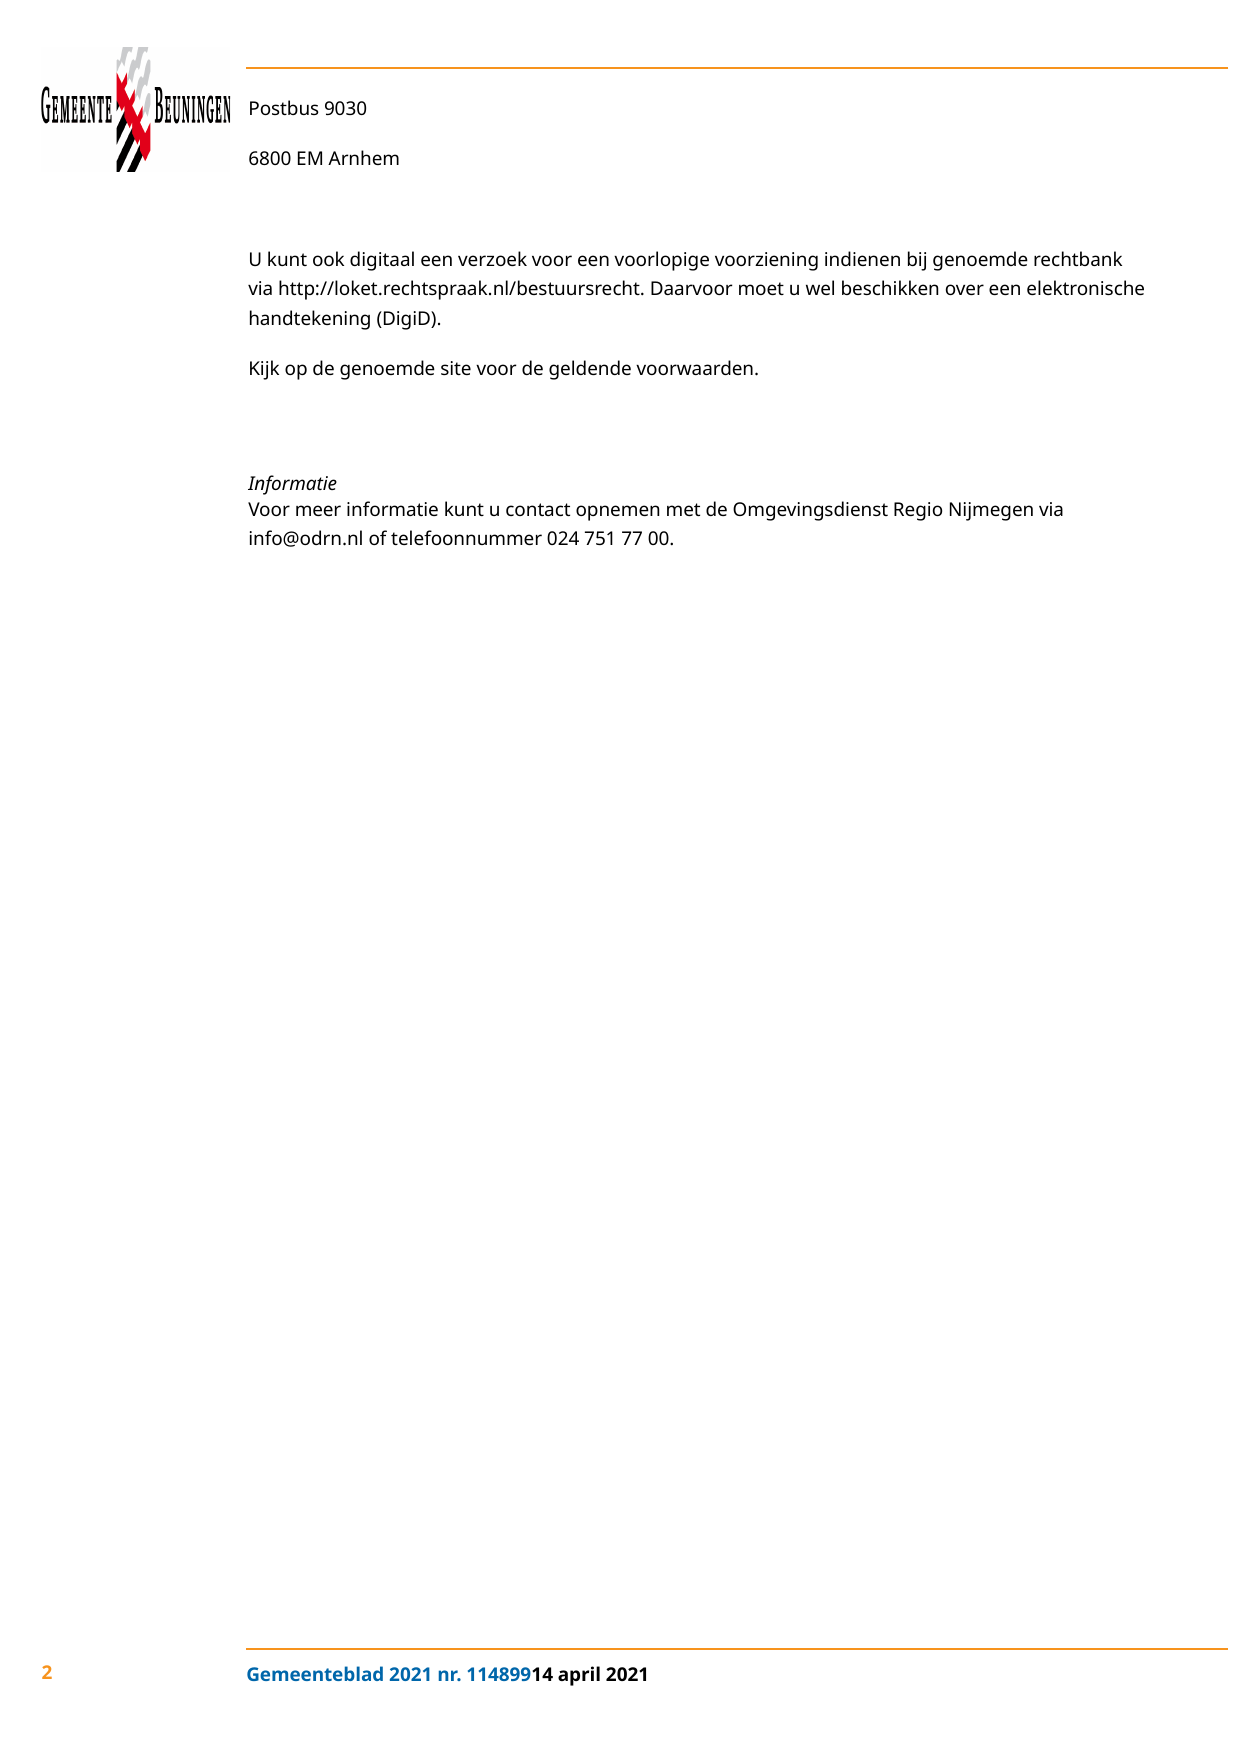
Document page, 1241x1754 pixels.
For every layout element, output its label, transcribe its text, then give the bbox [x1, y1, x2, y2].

text U kunt ook digitaal een verzoek voor een voorlopige voorziening indienen bij genoemde rechtbank via http://loket.rechtspraak.nl/bestuursrecht. Daarvoor moet u wel beschikken over een elektronische handtekening (DigiD). [248, 246, 1152, 331]
text Voor meer informatie kunt u contact opnemen met de Omgevingsdienst Regio Nijmegen via info@odrn.nl of telefoonnummer 024 751 77 00. [248, 496, 1152, 551]
text Postbus 9030 [248, 95, 1152, 121]
text Kijk op de genoemde site voor de geldende voorwaarden. [248, 356, 1152, 381]
text 6800 EM Arnhem [248, 145, 1152, 171]
text Informatie [248, 470, 1152, 496]
picture [41, 47, 231, 172]
